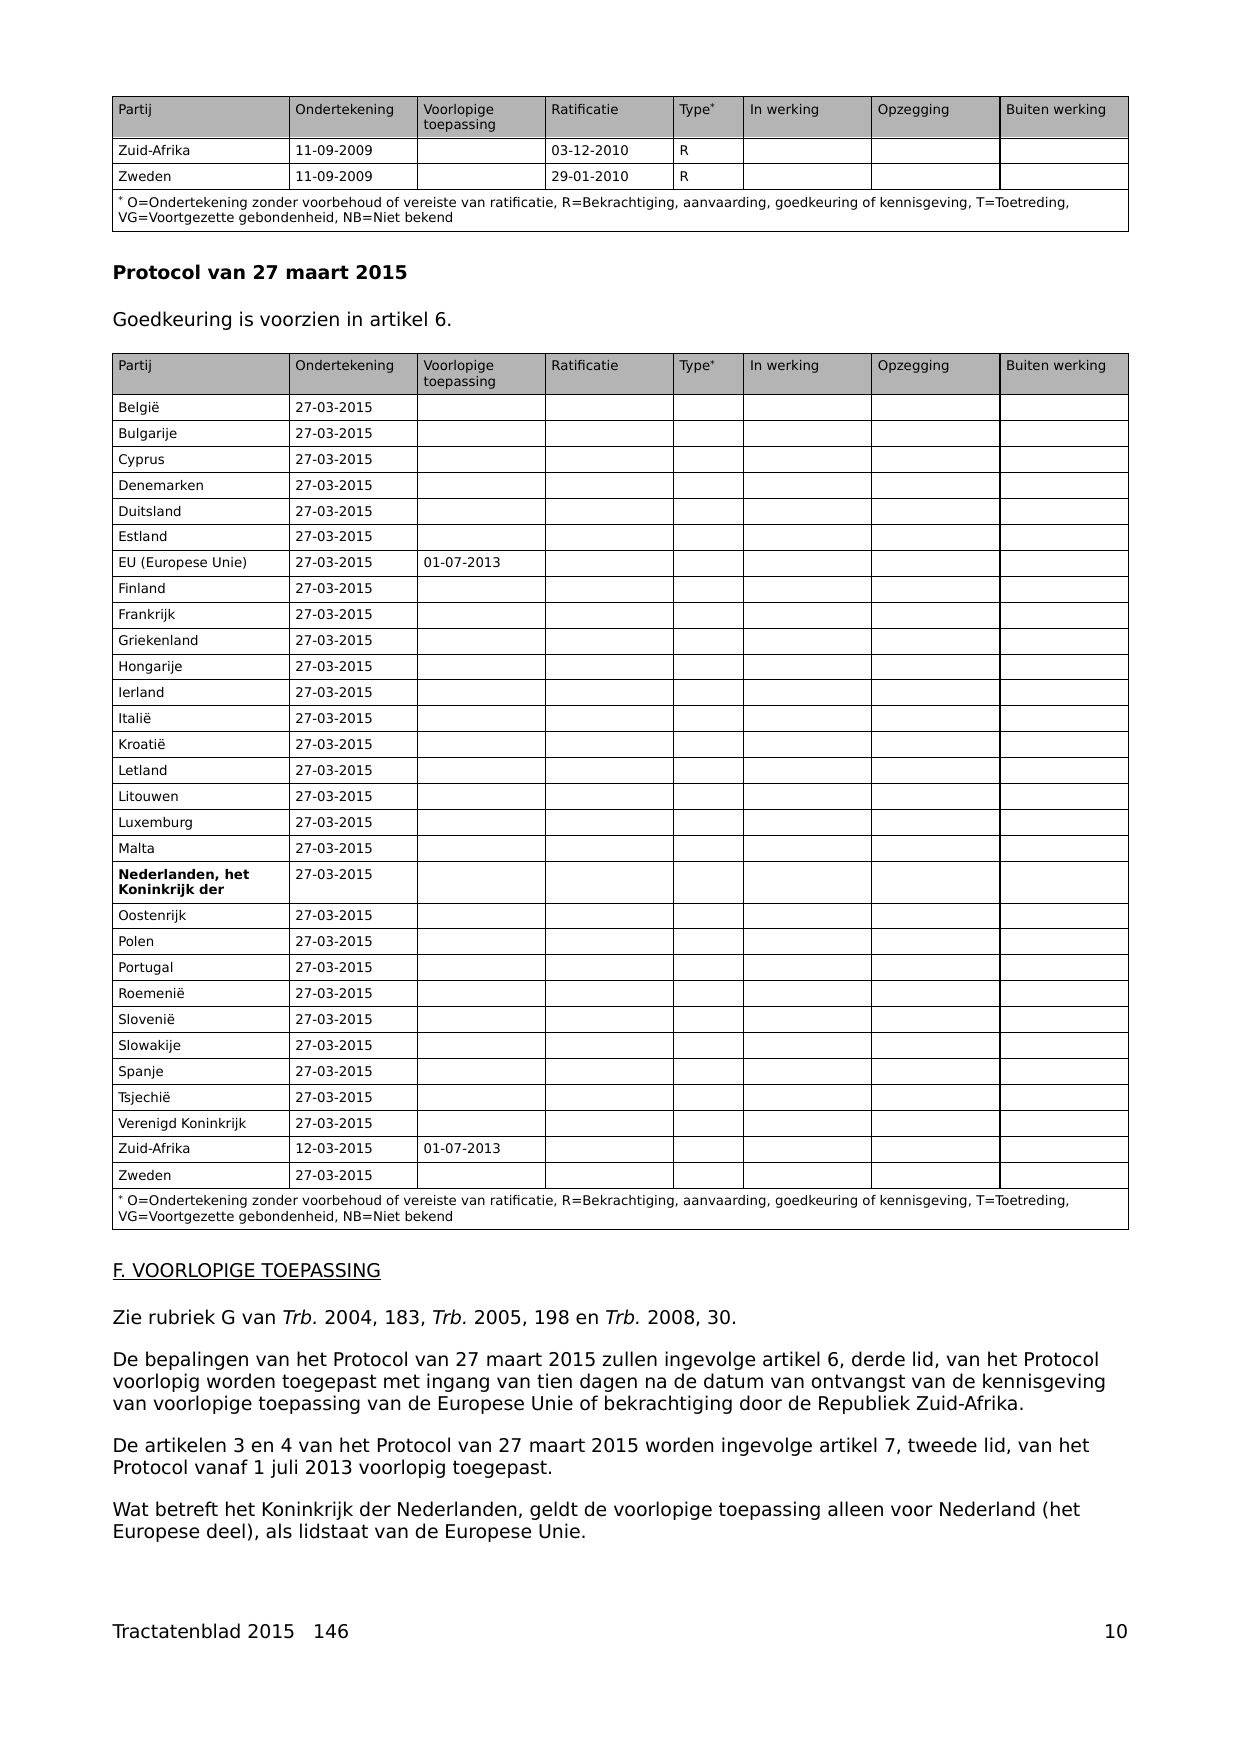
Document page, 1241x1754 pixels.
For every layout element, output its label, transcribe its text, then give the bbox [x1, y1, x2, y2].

table_cell [1001, 1085, 1128, 1110]
table_header Opzegging [872, 97, 999, 137]
table_cell [418, 1059, 545, 1084]
table_cell [744, 499, 871, 524]
table_cell [872, 1033, 999, 1058]
table_cell [872, 473, 999, 498]
table_cell [546, 447, 673, 472]
table_cell Duitsland [113, 499, 289, 524]
table_cell [418, 836, 545, 861]
table_cell [674, 680, 743, 705]
table_cell [1001, 447, 1128, 472]
table_cell Zweden [113, 1163, 289, 1188]
table_cell * O=Ondertekening zonder voorbehoud of vereiste van ratificatie, R=Bekrachtiging, aanvaarding, goedkeuring of kennisgeving, T=Toetreding, VG=Voortgezette gebondenheid, NB=Niet bekend [113, 1189, 1128, 1229]
table_cell [546, 784, 673, 809]
table_cell [744, 1163, 871, 1188]
table_cell [872, 1085, 999, 1110]
table_cell [546, 499, 673, 524]
table_cell 27-03-2015 [290, 1085, 417, 1110]
table_cell [1001, 862, 1128, 902]
table_cell [674, 810, 743, 835]
table_cell Zuid-Afrika [113, 139, 289, 163]
table_cell [674, 499, 743, 524]
table_cell [872, 810, 999, 835]
table_cell [674, 758, 743, 783]
table_cell [546, 629, 673, 653]
table_cell [1001, 929, 1128, 954]
table_cell [744, 655, 871, 679]
table_header In werking [744, 354, 871, 394]
table_cell 27-03-2015 [290, 836, 417, 861]
table_cell [1001, 784, 1128, 809]
table_cell 27-03-2015 [290, 862, 417, 902]
table_cell 27-03-2015 [290, 421, 417, 446]
table_cell [872, 629, 999, 653]
table_cell [546, 577, 673, 602]
table_header Partij [113, 354, 289, 394]
table_cell [744, 1137, 871, 1162]
table_cell [872, 603, 999, 627]
table_cell 27-03-2015 [290, 525, 417, 550]
table_cell [1001, 1137, 1128, 1162]
table_header Ratificatie [546, 97, 673, 137]
table_cell 11-09-2009 [290, 164, 417, 189]
table_cell [546, 551, 673, 576]
table_cell [872, 551, 999, 576]
table_cell [1001, 706, 1128, 731]
table_cell [744, 525, 871, 550]
table_cell [546, 758, 673, 783]
table_cell [418, 758, 545, 783]
table_cell [674, 732, 743, 757]
table_cell [1001, 981, 1128, 1006]
table_cell [872, 706, 999, 731]
table_cell 27-03-2015 [290, 1059, 417, 1084]
table_cell [744, 139, 871, 163]
table_cell [744, 577, 871, 602]
table_cell Luxemburg [113, 810, 289, 835]
table_header Type* [674, 354, 743, 394]
table_cell Malta [113, 836, 289, 861]
text De bepalingen van het Protocol van 27 maart 2015 zullen ingevolge artikel 6, derde lid, van het Protocol voorlopig worden toegepast met ingang van tien dagen na de datum van ontvangst van de kennisgeving van voorlopige toepassing van de Europese Unie of bekrachtiging door de Republiek Zuid-Afrika. [112, 1349, 1128, 1415]
table_cell [674, 1033, 743, 1058]
table_cell [744, 758, 871, 783]
table_header Ondertekening [290, 97, 417, 137]
table_cell * O=Ondertekening zonder voorbehoud of vereiste van ratificatie, R=Bekrachtiging, aanvaarding, goedkeuring of kennisgeving, T=Toetreding, VG=Voortgezette gebondenheid, NB=Niet bekend [113, 190, 1128, 231]
table_cell 03-12-2010 [546, 139, 673, 163]
table_cell [546, 395, 673, 420]
table_cell [546, 1111, 673, 1136]
table_cell 27-03-2015 [290, 955, 417, 980]
table_cell Spanje [113, 1059, 289, 1084]
table_cell [1001, 525, 1128, 550]
table_cell Finland [113, 577, 289, 602]
table_cell [744, 1085, 871, 1110]
table_cell 27-03-2015 [290, 784, 417, 809]
table_cell [872, 1137, 999, 1162]
table_cell [546, 473, 673, 498]
table_cell [546, 421, 673, 446]
table_cell [674, 1085, 743, 1110]
table_cell [1001, 955, 1128, 980]
table_cell 27-03-2015 [290, 655, 417, 679]
table_header Buiten werking [1001, 354, 1128, 394]
table_cell [418, 706, 545, 731]
table_cell Oostenrijk [113, 904, 289, 928]
table_cell [1001, 577, 1128, 602]
table_cell [674, 551, 743, 576]
subtitle Protocol van 27 maart 2015 [112, 262, 1128, 284]
table_cell 27-03-2015 [290, 1033, 417, 1058]
table_cell [744, 603, 871, 627]
table_cell [744, 836, 871, 861]
table_cell [744, 1059, 871, 1084]
table_cell [674, 421, 743, 446]
table_cell [1001, 551, 1128, 576]
table_cell [1001, 1163, 1128, 1188]
table_cell Hongarije [113, 655, 289, 679]
table_cell [546, 955, 673, 980]
table_cell [1001, 603, 1128, 627]
table_cell Tsjechië [113, 1085, 289, 1110]
table_cell [744, 904, 871, 928]
table_cell [546, 525, 673, 550]
table_cell [872, 164, 999, 189]
table_cell Bulgarije [113, 421, 289, 446]
table_cell [674, 981, 743, 1006]
table_cell [546, 603, 673, 627]
table_cell 27-03-2015 [290, 981, 417, 1006]
table_cell [418, 810, 545, 835]
table_cell [872, 139, 999, 163]
table_cell [744, 395, 871, 420]
table_cell [744, 680, 871, 705]
table_cell Italië [113, 706, 289, 731]
table_cell 27-03-2015 [290, 1007, 417, 1032]
table_cell [418, 629, 545, 653]
table_cell [418, 447, 545, 472]
table_cell [744, 1111, 871, 1136]
table_cell [1001, 810, 1128, 835]
table_cell Denemarken [113, 473, 289, 498]
table_cell [546, 1059, 673, 1084]
table_cell [418, 732, 545, 757]
table_cell [1001, 421, 1128, 446]
table_cell [674, 447, 743, 472]
table_cell [546, 836, 673, 861]
table_cell 11-09-2009 [290, 139, 417, 163]
table_cell [546, 810, 673, 835]
table_cell 27-03-2015 [290, 904, 417, 928]
table_cell [418, 499, 545, 524]
table_cell [418, 577, 545, 602]
table_header Buiten werking [1001, 97, 1128, 137]
table_cell Griekenland [113, 629, 289, 653]
table_cell [1001, 139, 1128, 163]
table_header Voorlopige toepassing [418, 97, 545, 137]
table_cell 27-03-2015 [290, 706, 417, 731]
table_cell [1001, 680, 1128, 705]
table_cell [744, 551, 871, 576]
table_cell [418, 680, 545, 705]
table_cell [1001, 758, 1128, 783]
table_cell [418, 1111, 545, 1136]
table_cell [744, 732, 871, 757]
table_cell 27-03-2015 [290, 732, 417, 757]
table_cell [418, 1163, 545, 1188]
table_cell [418, 862, 545, 902]
table_cell [1001, 629, 1128, 653]
table_cell [872, 577, 999, 602]
table_cell [546, 706, 673, 731]
table_cell 29-01-2010 [546, 164, 673, 189]
table_cell Zweden [113, 164, 289, 189]
table_cell [546, 904, 673, 928]
table_cell 27-03-2015 [290, 1163, 417, 1188]
table_cell Portugal [113, 955, 289, 980]
table_cell 27-03-2015 [290, 629, 417, 653]
table_cell 01-07-2013 [418, 1137, 545, 1162]
table_cell [546, 1007, 673, 1032]
table_cell [674, 929, 743, 954]
table_cell Letland [113, 758, 289, 783]
table_cell 12-03-2015 [290, 1137, 417, 1162]
table_cell [872, 836, 999, 861]
table_cell [744, 955, 871, 980]
text Wat betreft het Koninkrijk der Nederlanden, geldt de voorlopige toepassing alleen voor Nederland (het Europese deel), als lidstaat van de Europese Unie. [112, 1499, 1128, 1543]
table_cell 27-03-2015 [290, 603, 417, 627]
table_header In werking [744, 97, 871, 137]
table_cell Litouwen [113, 784, 289, 809]
table_cell [674, 784, 743, 809]
table_cell [674, 473, 743, 498]
table_cell R [674, 164, 743, 189]
table_cell Zuid-Afrika [113, 1137, 289, 1162]
table_cell [872, 421, 999, 446]
table_cell [418, 955, 545, 980]
table_cell [418, 1085, 545, 1110]
table_cell [546, 862, 673, 902]
table_cell 01-07-2013 [418, 551, 545, 576]
table_cell [546, 1137, 673, 1162]
table_cell [744, 1007, 871, 1032]
table_cell [418, 139, 545, 163]
table_cell [744, 810, 871, 835]
table_cell Slowakije [113, 1033, 289, 1058]
table_cell [872, 499, 999, 524]
table_cell [418, 395, 545, 420]
table_cell [1001, 732, 1128, 757]
table_header Ratificatie [546, 354, 673, 394]
table_cell [872, 655, 999, 679]
table_cell Polen [113, 929, 289, 954]
table_cell Cyprus [113, 447, 289, 472]
table_cell 27-03-2015 [290, 810, 417, 835]
table_cell [546, 1163, 673, 1188]
table_cell [1001, 1111, 1128, 1136]
table_cell [872, 1059, 999, 1084]
table_cell [872, 862, 999, 902]
table_cell [674, 629, 743, 653]
table_cell [674, 1163, 743, 1188]
table_cell [744, 784, 871, 809]
table_cell [546, 1033, 673, 1058]
table_cell [418, 1033, 545, 1058]
table_cell [418, 421, 545, 446]
table_cell 27-03-2015 [290, 929, 417, 954]
text De artikelen 3 en 4 van het Protocol van 27 maart 2015 worden ingevolge artikel 7, tweede lid, van het Protocol vanaf 1 juli 2013 voorlopig toegepast. [112, 1435, 1128, 1479]
table_cell 27-03-2015 [290, 499, 417, 524]
table_cell [872, 1111, 999, 1136]
table_cell [744, 706, 871, 731]
table_cell EU (Europese Unie) [113, 551, 289, 576]
table_cell [418, 929, 545, 954]
table_cell [674, 862, 743, 902]
table_cell 27-03-2015 [290, 1111, 417, 1136]
table_cell 27-03-2015 [290, 447, 417, 472]
table_cell [674, 603, 743, 627]
table_cell Nederlanden, het Koninkrijk der [113, 862, 289, 902]
table_cell [1001, 655, 1128, 679]
table_cell [1001, 395, 1128, 420]
table_cell [872, 1007, 999, 1032]
table_cell [674, 706, 743, 731]
table_cell [418, 1007, 545, 1032]
table_cell België [113, 395, 289, 420]
table_cell [872, 758, 999, 783]
table_cell 27-03-2015 [290, 680, 417, 705]
table_cell [418, 603, 545, 627]
table_cell Verenigd Koninkrijk [113, 1111, 289, 1136]
text Goedkeuring is voorzien in artikel 6. [112, 309, 1128, 331]
table_cell [872, 784, 999, 809]
table_cell Ierland [113, 680, 289, 705]
table_cell [1001, 836, 1128, 861]
table_cell [674, 577, 743, 602]
table_cell [546, 1085, 673, 1110]
table_cell [1001, 164, 1128, 189]
table_cell [674, 904, 743, 928]
table_cell 27-03-2015 [290, 473, 417, 498]
table_cell [744, 1033, 871, 1058]
table_cell [674, 955, 743, 980]
table_cell [546, 929, 673, 954]
table_cell Kroatië [113, 732, 289, 757]
table_cell [1001, 904, 1128, 928]
table_cell [872, 447, 999, 472]
table_cell [872, 680, 999, 705]
table_cell [418, 981, 545, 1006]
table_cell [872, 395, 999, 420]
table_cell [674, 395, 743, 420]
table_cell 27-03-2015 [290, 551, 417, 576]
table_header Voorlopige toepassing [418, 354, 545, 394]
table_cell Estland [113, 525, 289, 550]
table_cell [674, 1059, 743, 1084]
table_cell [872, 1163, 999, 1188]
table_cell [744, 473, 871, 498]
table_cell [418, 904, 545, 928]
table_cell Roemenië [113, 981, 289, 1006]
table_cell [872, 955, 999, 980]
subtitle F. VOORLOPIGE TOEPASSING [112, 1260, 1128, 1282]
table_header Opzegging [872, 354, 999, 394]
table_cell 27-03-2015 [290, 395, 417, 420]
table_cell [546, 680, 673, 705]
table_header Partij [113, 97, 289, 137]
table_header Type* [674, 97, 743, 137]
table_cell [674, 655, 743, 679]
table_cell [744, 447, 871, 472]
table_cell [744, 421, 871, 446]
table_cell [1001, 499, 1128, 524]
table_cell [418, 473, 545, 498]
table_cell [418, 784, 545, 809]
table_cell [674, 836, 743, 861]
table_cell [674, 1137, 743, 1162]
table_cell [1001, 473, 1128, 498]
table_cell Frankrijk [113, 603, 289, 627]
table_cell [1001, 1007, 1128, 1032]
table_cell [744, 164, 871, 189]
table_cell [674, 525, 743, 550]
table_cell [674, 1111, 743, 1136]
table_cell [744, 629, 871, 653]
table_header Ondertekening [290, 354, 417, 394]
text Zie rubriek G van Trb. 2004, 183, Trb. 2005, 198 en Trb. 2008, 30. [112, 1307, 1128, 1329]
table_cell Slovenië [113, 1007, 289, 1032]
table_cell [418, 655, 545, 679]
table_cell [744, 929, 871, 954]
table_cell [872, 981, 999, 1006]
table_cell [872, 732, 999, 757]
table_cell [546, 655, 673, 679]
table_cell [546, 981, 673, 1006]
table_cell R [674, 139, 743, 163]
table_cell 27-03-2015 [290, 758, 417, 783]
table_cell [744, 862, 871, 902]
table_cell [1001, 1033, 1128, 1058]
table_cell 27-03-2015 [290, 577, 417, 602]
table_cell [418, 164, 545, 189]
table_cell [744, 981, 871, 1006]
table_cell [872, 929, 999, 954]
table_cell [1001, 1059, 1128, 1084]
table_cell [418, 525, 545, 550]
table_cell [872, 525, 999, 550]
table_cell [872, 904, 999, 928]
table_cell [674, 1007, 743, 1032]
table_cell [546, 732, 673, 757]
